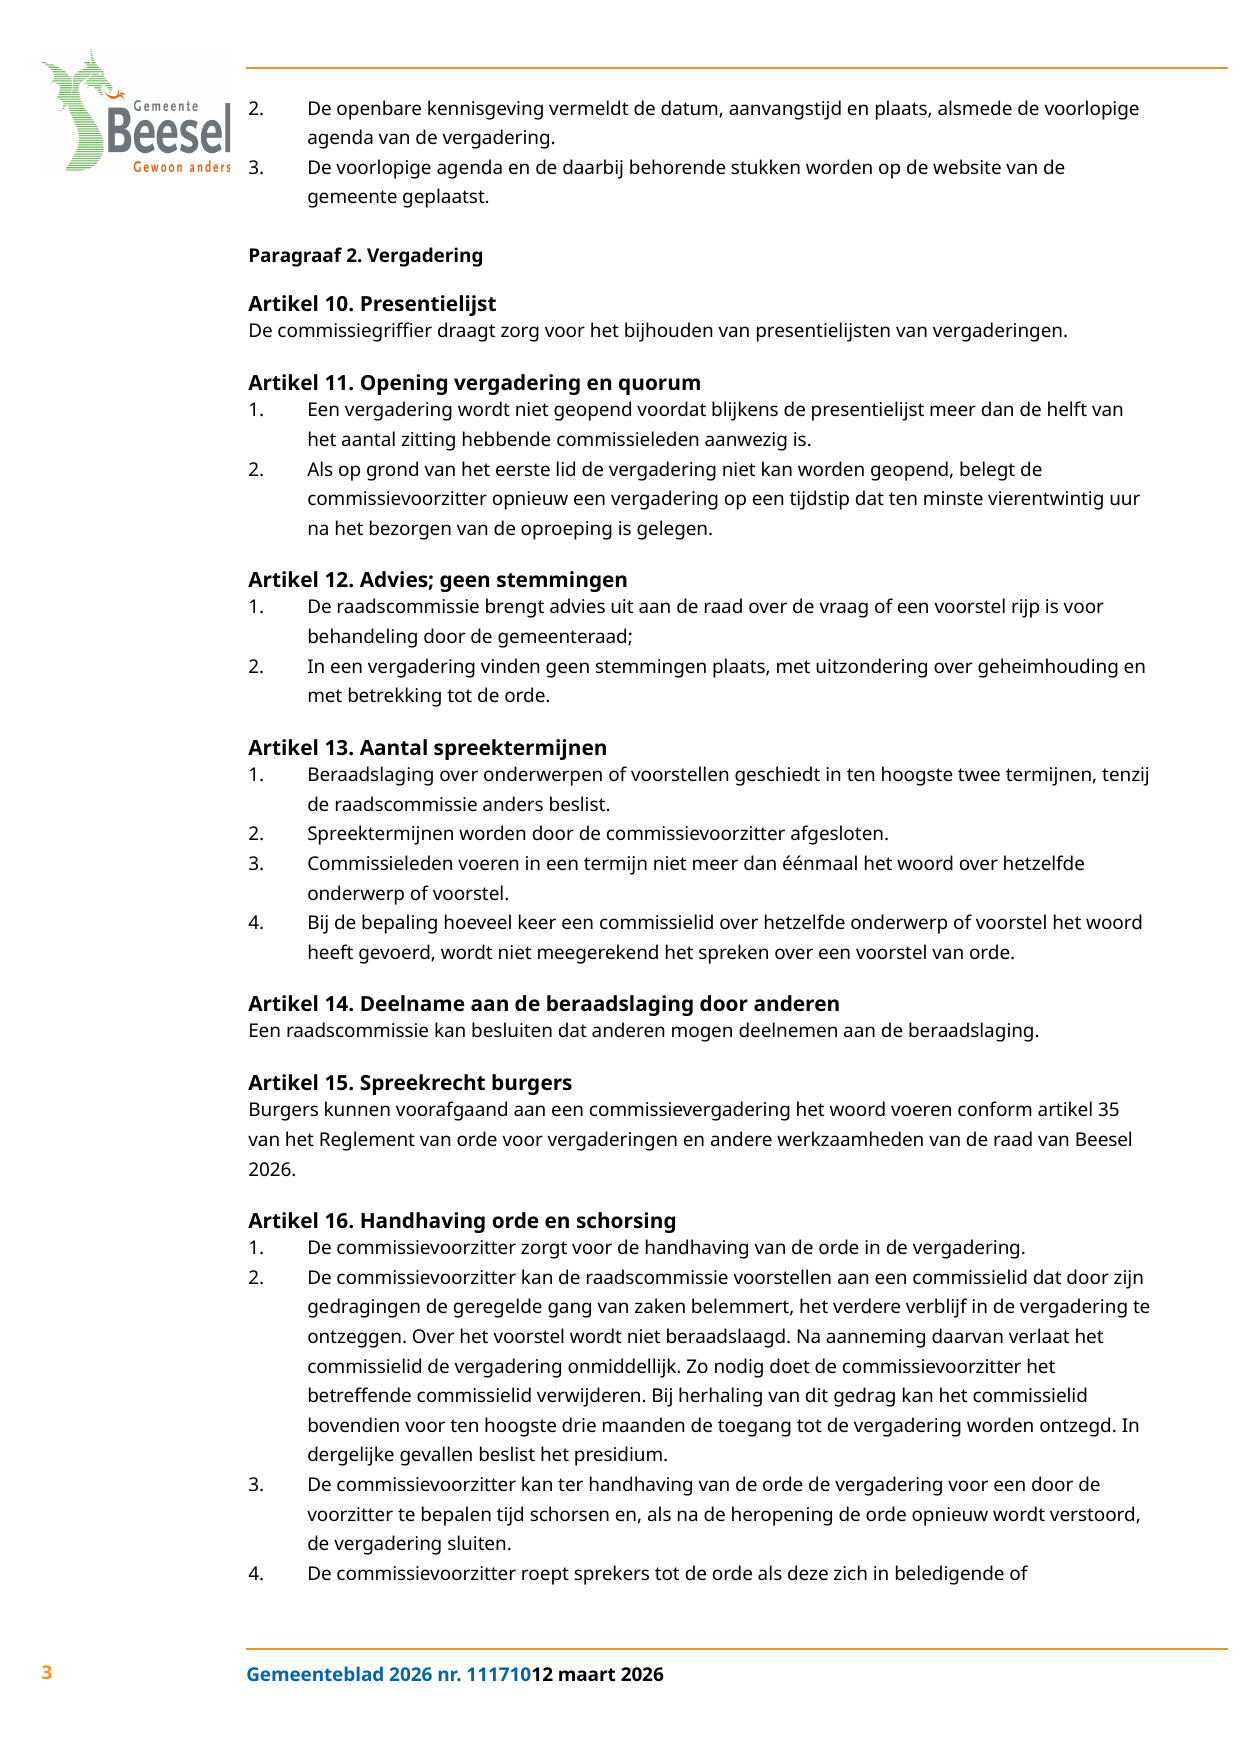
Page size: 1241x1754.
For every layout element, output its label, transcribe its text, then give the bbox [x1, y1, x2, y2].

text Artikel 16. Handhaving orde en schorsing [248, 1206, 1152, 1234]
list Spreektermijnen worden door de commissievoorzitter afgesloten. [248, 821, 1152, 846]
list Beraadslaging over onderwerpen of voorstellen geschiedt in ten hoogste twee termijnen, tenzij de raadscommissie anders beslist. [248, 761, 1152, 817]
list De voorlopige agenda en de daarbij behorende stukken worden op de website van de gemeente geplaatst. [248, 154, 1152, 209]
list Commissieleden voeren in een termijn niet meer dan éénmaal het woord over hetzelfde onderwerp of voorstel. [248, 850, 1152, 905]
text Paragraaf 2. Vergadering [248, 243, 1152, 268]
text De commissiegriffier draagt zorg voor het bijhouden van presentielijsten van vergaderingen. [248, 318, 1152, 343]
text Artikel 13. Aantal spreektermijnen [248, 733, 1152, 761]
list De commissievoorzitter roept sprekers tot de orde als deze zich in beledigende of [248, 1560, 1152, 1586]
text Artikel 11. Opening vergadering en quorum [248, 368, 1152, 397]
text Artikel 15. Spreekrecht burgers [248, 1068, 1152, 1097]
list De commissievoorzitter kan ter handhaving van de orde de vergadering voor een door de voorzitter te bepalen tijd schorsen en, als na de heropening de orde opnieuw wordt verstoord, de vergadering sluiten. [248, 1471, 1152, 1556]
list Bij de bepaling hoeveel keer een commissielid over hetzelfde onderwerp of voorstel het woord heeft gevoerd, wordt niet meegerekend het spreken over een voorstel van orde. [248, 909, 1152, 964]
text Burgers kunnen voorafgaand aan een commissievergadering het woord voeren conform artikel 35 van het Reglement van orde voor vergaderingen en andere werkzaamheden van de raad van Beesel 2026. [248, 1097, 1152, 1181]
list De commissievoorzitter kan de raadscommissie voorstellen aan een commissielid dat door zijn gedragingen de geregelde gang van zaken belemmert, het verdere verblijf in de vergadering te ontzeggen. Over het voorstel wordt niet beraadslaagd. Na aanneming daarvan verlaat het commissielid de vergadering onmiddellijk. Zo nodig doet de commissievoorzitter het betreffende commissielid verwijderen. Bij herhaling van dit gedrag kan het commissielid bovendien voor ten hoogste drie maanden de toegang tot de vergadering worden ontzegd. In dergelijke gevallen beslist het presidium. [248, 1264, 1152, 1467]
text Artikel 10. Presentielijst [248, 289, 1152, 318]
list De commissievoorzitter zorgt voor de handhaving van de orde in de vergadering. [248, 1234, 1152, 1260]
list De openbare kennisgeving vermeldt de datum, aanvangstijd en plaats, alsmede de voorlopige agenda van de vergadering. [248, 95, 1152, 150]
text Artikel 14. Deelname aan de beraadslaging door anderen [248, 989, 1152, 1018]
list De raadscommissie brengt advies uit aan de raad over de vraag of een voorstel rijp is voor behandeling door de gemeenteraad; [248, 594, 1152, 649]
text Een raadscommissie kan besluiten dat anderen mogen deelnemen aan de beraadslaging. [248, 1018, 1152, 1043]
list Als op grond van het eerste lid de vergadering niet kan worden geopend, belegt de commissievoorzitter opnieuw een vergadering op een tijdstip dat ten minste vierentwintig uur na het bezorgen van de oproeping is gelegen. [248, 456, 1152, 541]
list Een vergadering wordt niet geopend voordat blijkens de presentielijst meer dan de helft van het aantal zitting hebbende commissieleden aanwezig is. [248, 397, 1152, 452]
text Artikel 12. Advies; geen stemmingen [248, 565, 1152, 594]
picture [41, 47, 231, 172]
list In een vergadering vinden geen stemmingen plaats, met uitzondering over geheimhouding en met betrekking tot de orde. [248, 653, 1152, 708]
